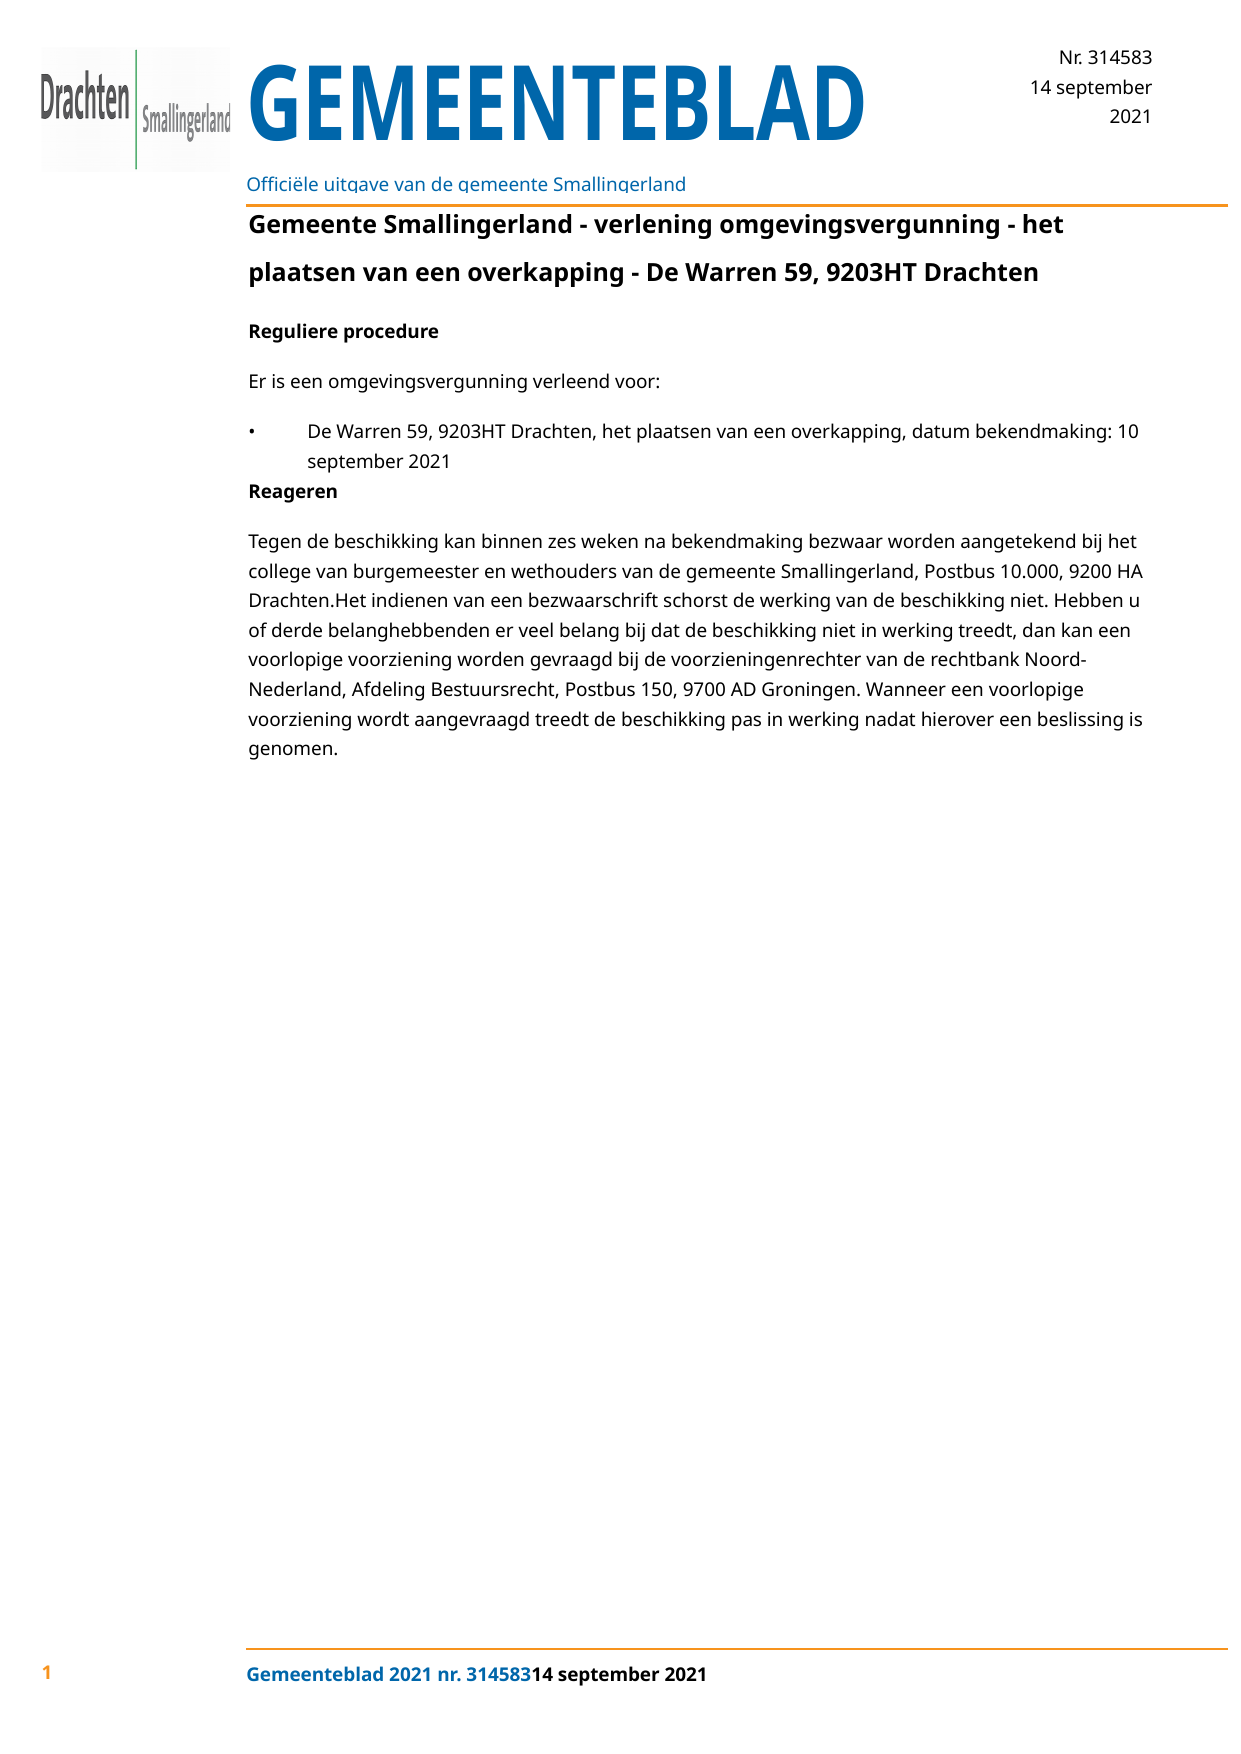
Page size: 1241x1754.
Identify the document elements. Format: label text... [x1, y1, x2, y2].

text Reageren [248, 478, 1152, 504]
text Gemeente Smallingerland - verlening omgevingsvergunning - het plaatsen van een overkapping - De Warren 59, 9203HT Drachten [248, 207, 1152, 288]
text Reguliere procedure [248, 318, 1152, 344]
text Tegen de beschikking kan binnen zes weken na bekendmaking bezwaar worden aangetekend bij het college van burgemeester en wethouders van de gemeente Smallingerland, Postbus 10.000, 9200 HA Drachten.Het indienen van een bezwaarschrift schorst de werking van de beschikking niet. Hebben u of derde belanghebbenden er veel belang bij dat de beschikking niet in werking treedt, dan kan een voorlopige voorziening worden gevraagd bij de voorzieningenrechter van de rechtbank Noord-Nederland, Afdeling Bestuursrecht, Postbus 150, 9700 AD Groningen. Wanneer een voorlopige voorziening wordt aangevraagd treedt de beschikking pas in werking nadat hierover een beslissing is genomen. [248, 528, 1152, 761]
picture [41, 47, 231, 172]
text Er is een omgevingsvergunning verleend voor: [248, 368, 1152, 394]
list De Warren 59, 9203HT Drachten, het plaatsen van een overkapping, datum bekendmaking: 10 september 2021 [248, 419, 1152, 474]
